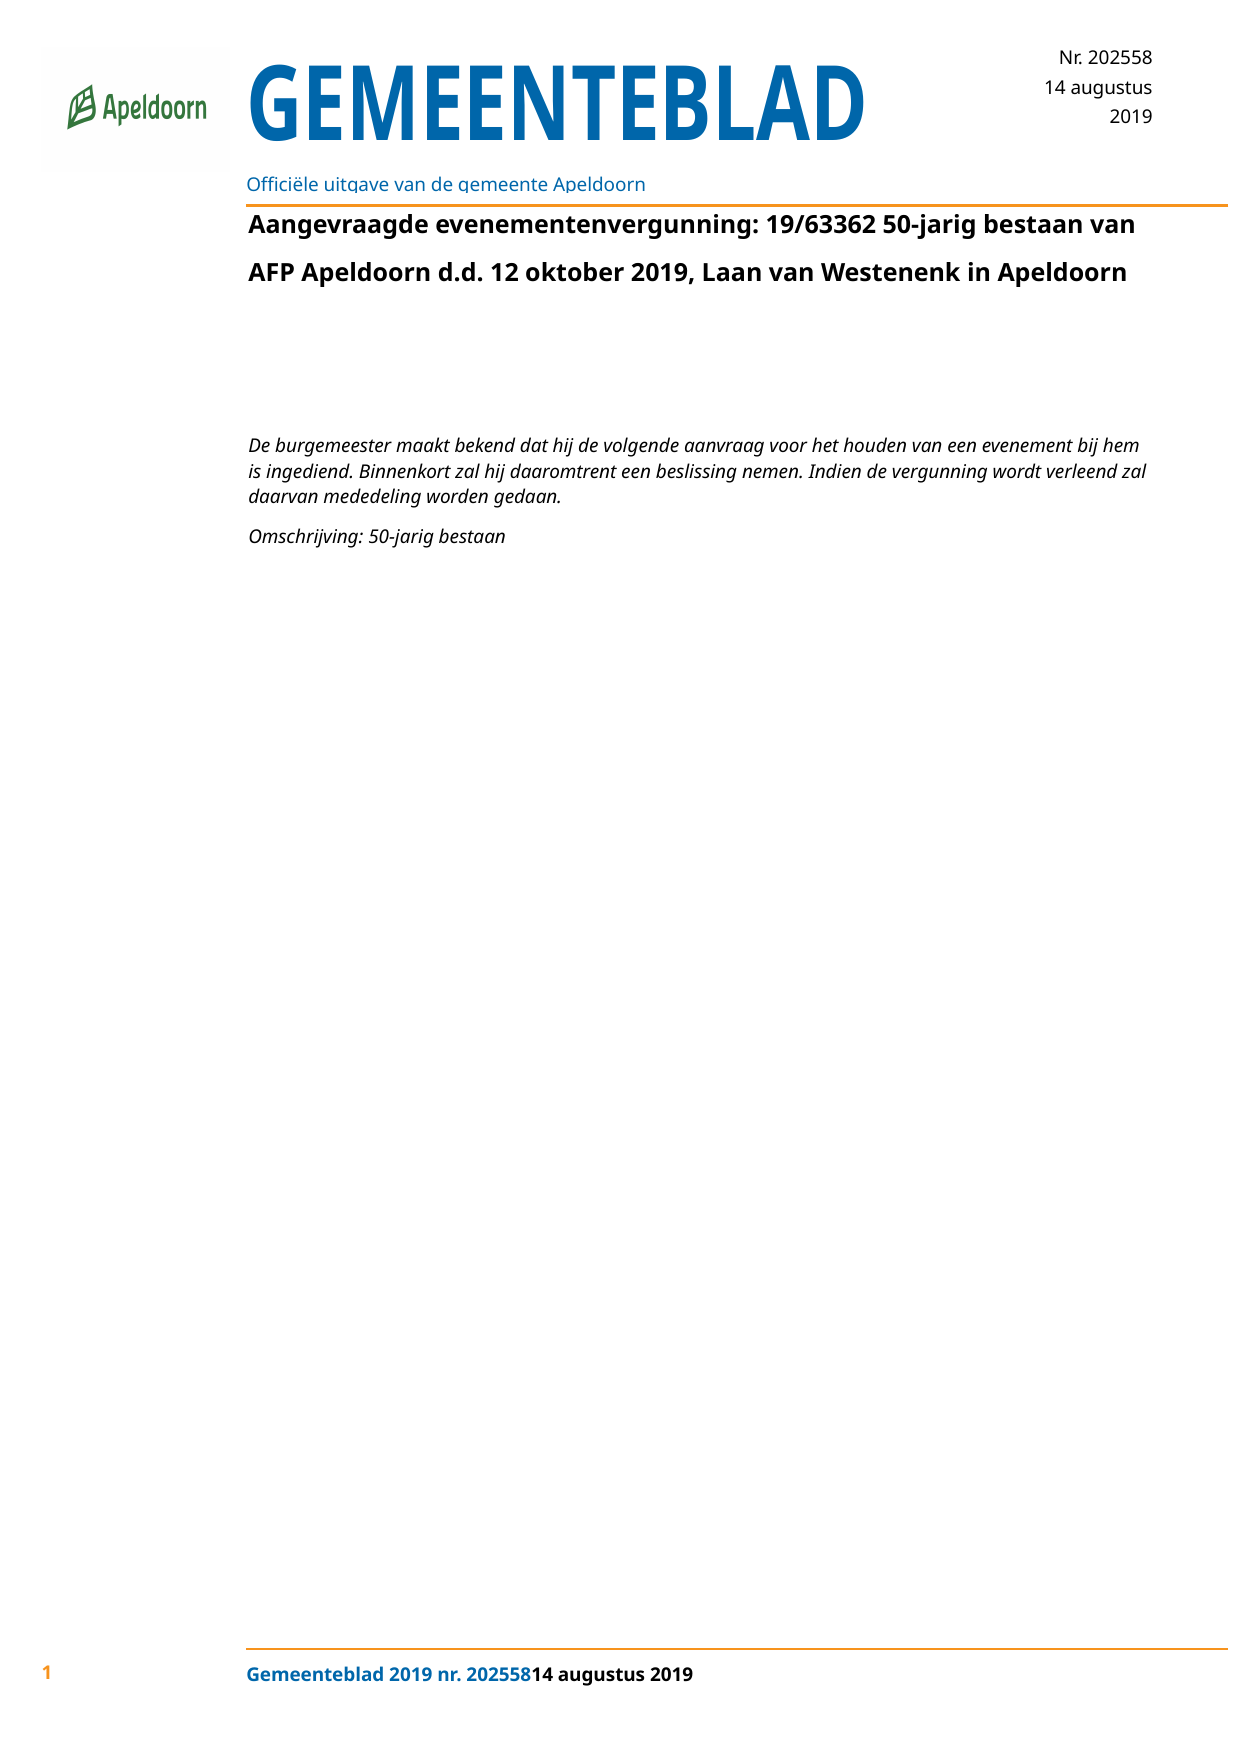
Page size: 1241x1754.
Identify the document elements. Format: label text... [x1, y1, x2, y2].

text Omschrijving: 50-jarig bestaan [248, 523, 1152, 549]
text De burgemeester maakt bekend dat hij de volgende aanvraag voor het houden van een evenement bij hem is ingediend. Binnenkort zal hij daaromtrent een beslissing nemen. Indien de vergunning wordt verleend zal daarvan mededeling worden gedaan. [248, 432, 1152, 509]
text Aangevraagde evenementenvergunning: 19/63362 50-jarig bestaan van AFP Apeldoorn d.d. 12 oktober 2019, Laan van Westenenk in Apeldoorn [248, 207, 1152, 288]
picture [41, 47, 231, 172]
